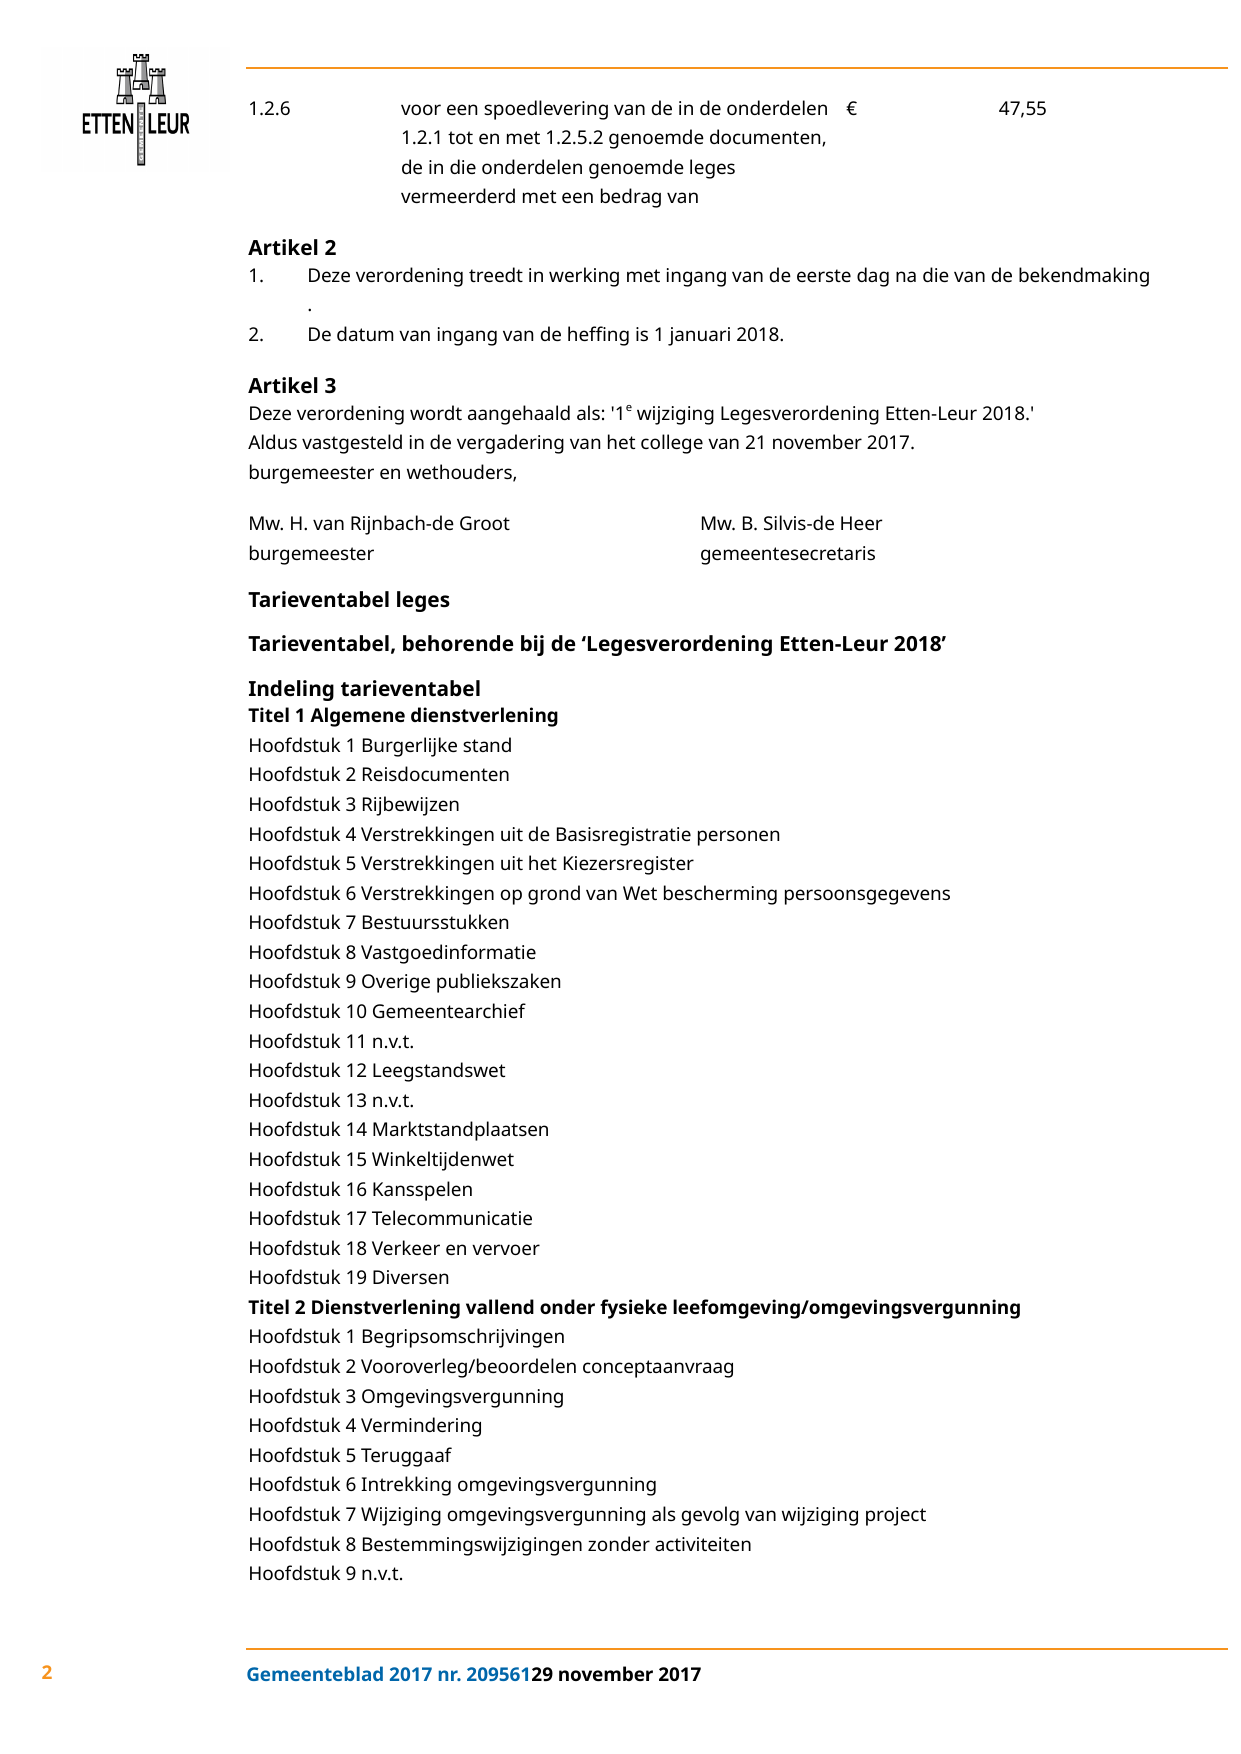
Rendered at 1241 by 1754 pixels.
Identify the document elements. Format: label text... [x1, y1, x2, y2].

text Hoofdstuk 10 Gemeentearchief [248, 998, 1152, 1024]
text Hoofdstuk 5 Teruggaaf [248, 1442, 1152, 1468]
table_cell [248, 485, 700, 511]
list De datum van ingang van de heffing is 1 januari 2018. [248, 321, 1152, 347]
text Hoofdstuk 7 Bestuursstukken [248, 909, 1152, 935]
text Titel 1 Algemene dienstverlening [248, 702, 1152, 728]
table_header burgemeester en wethouders, [248, 459, 1152, 485]
table_cell 47,55 [999, 95, 1152, 209]
text Hoofdstuk 12 Leegstandswet [248, 1057, 1152, 1083]
text Hoofdstuk 14 Marktstandplaatsen [248, 1117, 1152, 1142]
text Titel 2 Dienstverlening vallend onder fysieke leefomgeving/omgevingsvergunning [248, 1294, 1152, 1320]
text Hoofdstuk 1 Burgerlijke stand [248, 732, 1152, 758]
text Hoofdstuk 4 Vermindering [248, 1412, 1152, 1438]
table_cell € [846, 95, 999, 209]
text Hoofdstuk 7 Wijziging omgevingsvergunning als gevolg van wijziging project [248, 1501, 1152, 1527]
text Hoofdstuk 2 Vooroverleg/beoordelen conceptaanvraag [248, 1353, 1152, 1379]
table_cell Mw. B. Silvis-de Heer gemeentesecretaris [700, 511, 1152, 566]
text Hoofdstuk 9 n.v.t. [248, 1560, 1152, 1586]
text Artikel 2 [248, 233, 1152, 262]
text Hoofdstuk 15 Winkeltijdenwet [248, 1146, 1152, 1172]
text Hoofdstuk 4 Verstrekkingen uit de Basisregistratie personen [248, 821, 1152, 847]
text Hoofdstuk 19 Diversen [248, 1264, 1152, 1290]
table_cell voor een spoedlevering van de in de onderdelen 1.2.1 tot en met 1.2.5.2 genoemde documenten, de in die onderdelen genoemde leges vermeerderd met een bedrag van [401, 95, 846, 209]
text Deze verordening wordt aangehaald als: '1e wijziging Legesverordening Etten-Leur 2018.' [248, 400, 1152, 426]
text Hoofdstuk 17 Telecommunicatie [248, 1205, 1152, 1231]
text Hoofdstuk 3 Omgevingsvergunning [248, 1383, 1152, 1409]
text Hoofdstuk 3 Rijbewijzen [248, 791, 1152, 817]
text Hoofdstuk 11 n.v.t. [248, 1028, 1152, 1054]
text Hoofdstuk 13 n.v.t. [248, 1087, 1152, 1113]
text Hoofdstuk 6 Verstrekkingen op grond van Wet bescherming persoonsgegevens [248, 880, 1152, 906]
picture [41, 47, 231, 172]
text Artikel 3 [248, 371, 1152, 400]
text Tarieventabel leges [248, 585, 1152, 613]
text Hoofdstuk 18 Verkeer en vervoer [248, 1235, 1152, 1261]
text Hoofdstuk 8 Bestemmingswijzigingen zonder activiteiten [248, 1531, 1152, 1557]
table_cell [700, 485, 1152, 511]
text Tarieventabel, behorende bij de ‘Legesverordening Etten-Leur 2018’ [248, 629, 1152, 658]
table_cell Mw. H. van Rijnbach-de Groot burgemeester [248, 511, 700, 566]
text Hoofdstuk 6 Intrekking omgevingsvergunning [248, 1472, 1152, 1497]
text Indeling tarieventabel [248, 674, 1152, 702]
text Hoofdstuk 9 Overige publiekszaken [248, 969, 1152, 994]
text Hoofdstuk 16 Kansspelen [248, 1176, 1152, 1202]
text Aldus vastgesteld in de vergadering van het college van 21 november 2017. [248, 429, 1152, 455]
text Hoofdstuk 1 Begripsomschrijvingen [248, 1324, 1152, 1349]
text Hoofdstuk 8 Vastgoedinformatie [248, 939, 1152, 965]
table_cell 1.2.6 [248, 95, 401, 209]
text Hoofdstuk 2 Reisdocumenten [248, 762, 1152, 787]
text Hoofdstuk 5 Verstrekkingen uit het Kiezersregister [248, 850, 1152, 876]
list Deze verordening treedt in werking met ingang van de eerste dag na die van de bekendmaking . [248, 262, 1152, 317]
